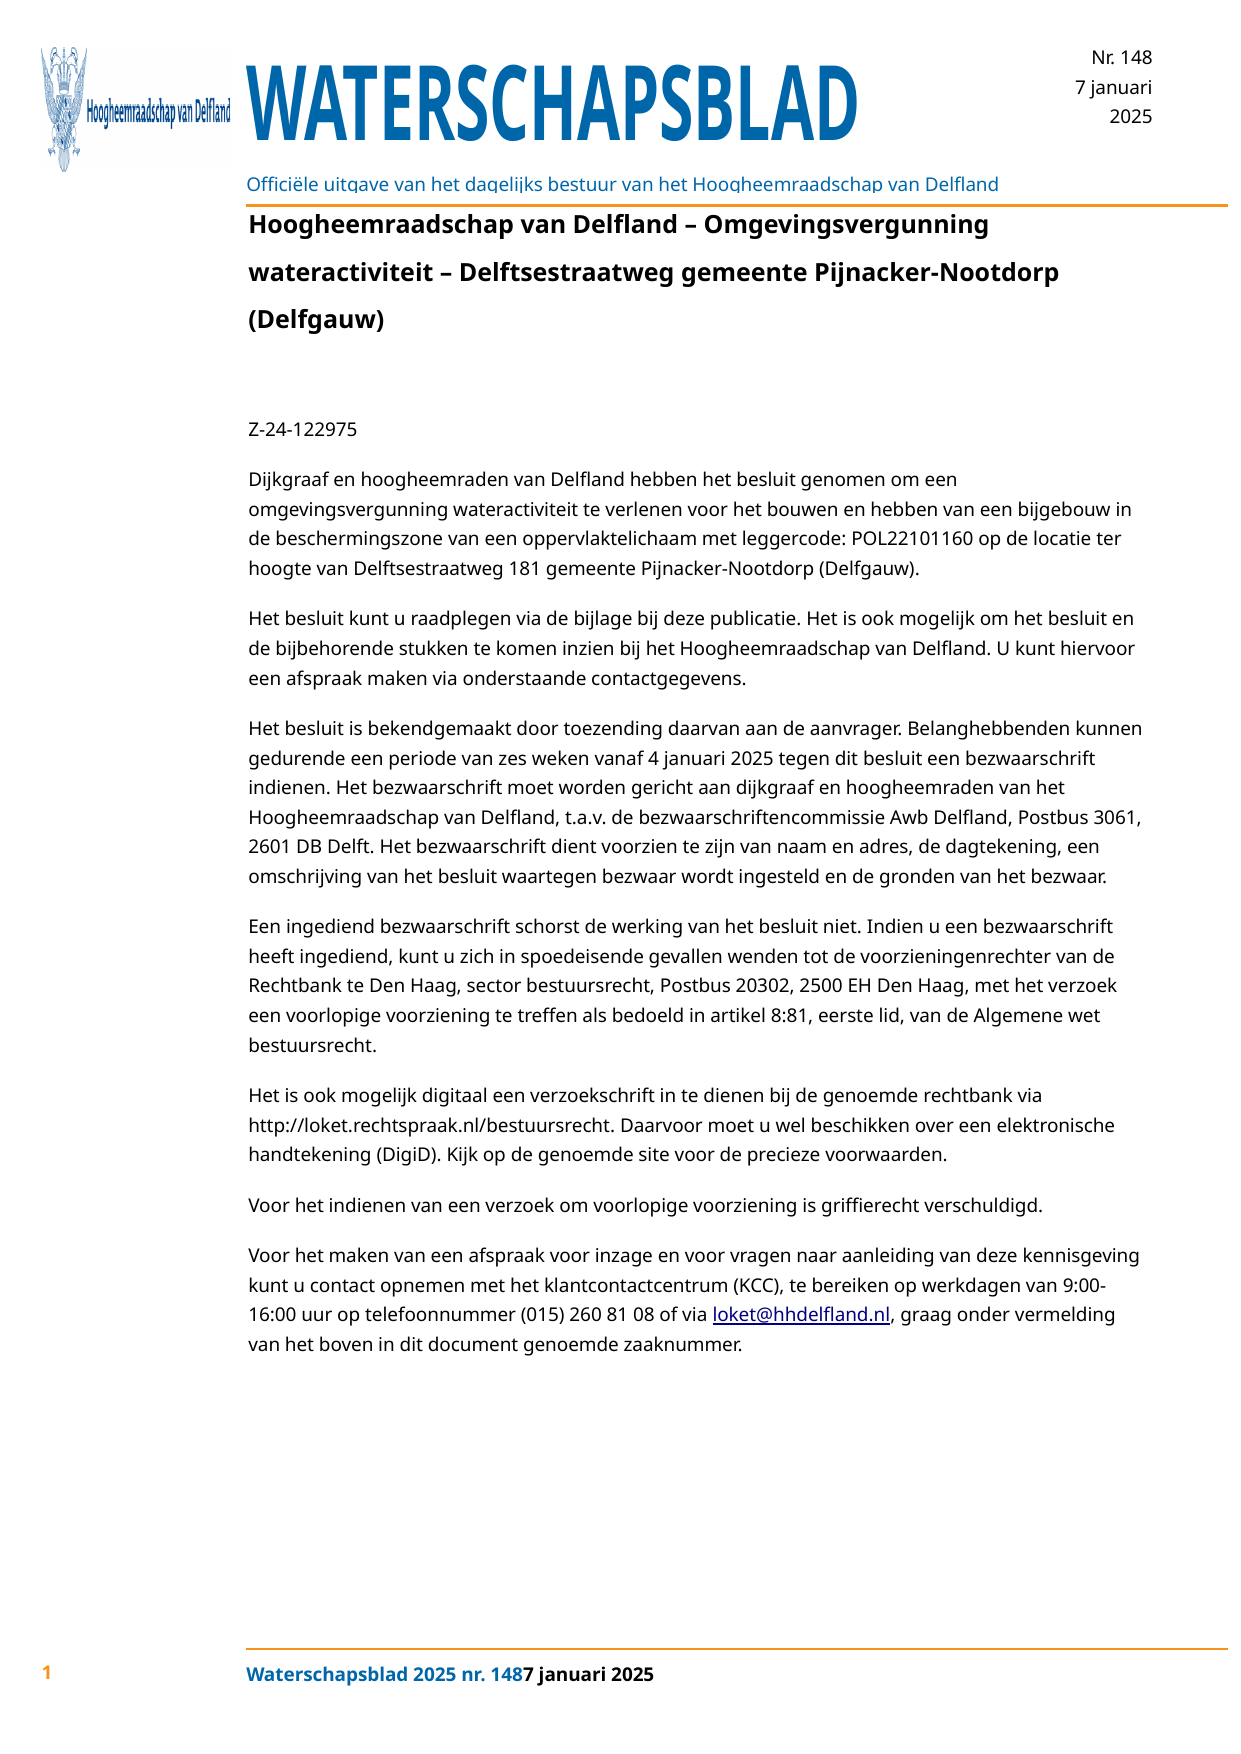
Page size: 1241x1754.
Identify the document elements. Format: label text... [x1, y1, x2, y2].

text Het is ook mogelijk digitaal een verzoekschrift in te dienen bij de genoemde rechtbank via http://loket.rechtspraak.nl/bestuursrecht. Daarvoor moet u wel beschikken over een elektronische handtekening (DigiD). Kijk op de genoemde site voor de precieze voorwaarden. [248, 1082, 1152, 1167]
picture [41, 47, 231, 172]
text Hoogheemraadschap van Delfland – Omgevingsvergunning wateractiviteit – Delftsestraatweg gemeente Pijnacker-Nootdorp (Delfgauw) [248, 207, 1152, 336]
text Het besluit is bekendgemaakt door toezending daarvan aan de aanvrager. Belanghebbenden kunnen gedurende een periode van zes weken vanaf 4 januari 2025 tegen dit besluit een bezwaarschrift indienen. Het bezwaarschrift moet worden gericht aan dijkgraaf en hoogheemraden van het Hoogheemraadschap van Delfland, t.a.v. de bezwaarschriftencommissie Awb Delfland, Postbus 3061, 2601 DB Delft. Het bezwaarschrift dient voorzien te zijn van naam en adres, de dagtekening, een omschrijving van het besluit waartegen bezwaar wordt ingesteld en de gronden van het bezwaar. [248, 715, 1152, 889]
text Dijkgraaf en hoogheemraden van Delfland hebben het besluit genomen om een omgevingsvergunning wateractiviteit te verlenen voor het bouwen en hebben van een bijgebouw in de beschermingszone van een oppervlaktelichaam met leggercode: POL22101160 op de locatie ter hoogte van Delftsestraatweg 181 gemeente Pijnacker-Nootdorp (Delfgauw). [248, 466, 1152, 581]
text Z-24-122975 [248, 416, 1152, 442]
text Het besluit kunt u raadplegen via de bijlage bij deze publicatie. Het is ook mogelijk om het besluit en de bijbehorende stukken te komen inzien bij het Hoogheemraadschap van Delfland. U kunt hiervoor een afspraak maken via onderstaande contactgegevens. [248, 606, 1152, 690]
text Voor het maken van een afspraak voor inzage en voor vragen naar aanleiding van deze kennisgeving kunt u contact opnemen met het klantcontactcentrum (KCC), te bereiken op werkdagen van 9:00-16:00 uur op telefoonnummer (015) 260 81 08 of via loket@hhdelfland.nl, graag onder vermelding van het boven in dit document genoemde zaaknummer. [248, 1242, 1152, 1357]
text Voor het indienen van een verzoek om voorlopige voorziening is griffierecht verschuldigd. [248, 1192, 1152, 1217]
text Een ingediend bezwaarschrift schorst de werking van het besluit niet. Indien u een bezwaarschrift heeft ingediend, kunt u zich in spoedeisende gevallen wenden tot de voorzieningenrechter van de Rechtbank te Den Haag, sector bestuursrecht, Postbus 20302, 2500 EH Den Haag, met het verzoek een voorlopige voorziening te treffen als bedoeld in artikel 8:81, eerste lid, van de Algemene wet bestuursrecht. [248, 913, 1152, 1057]
